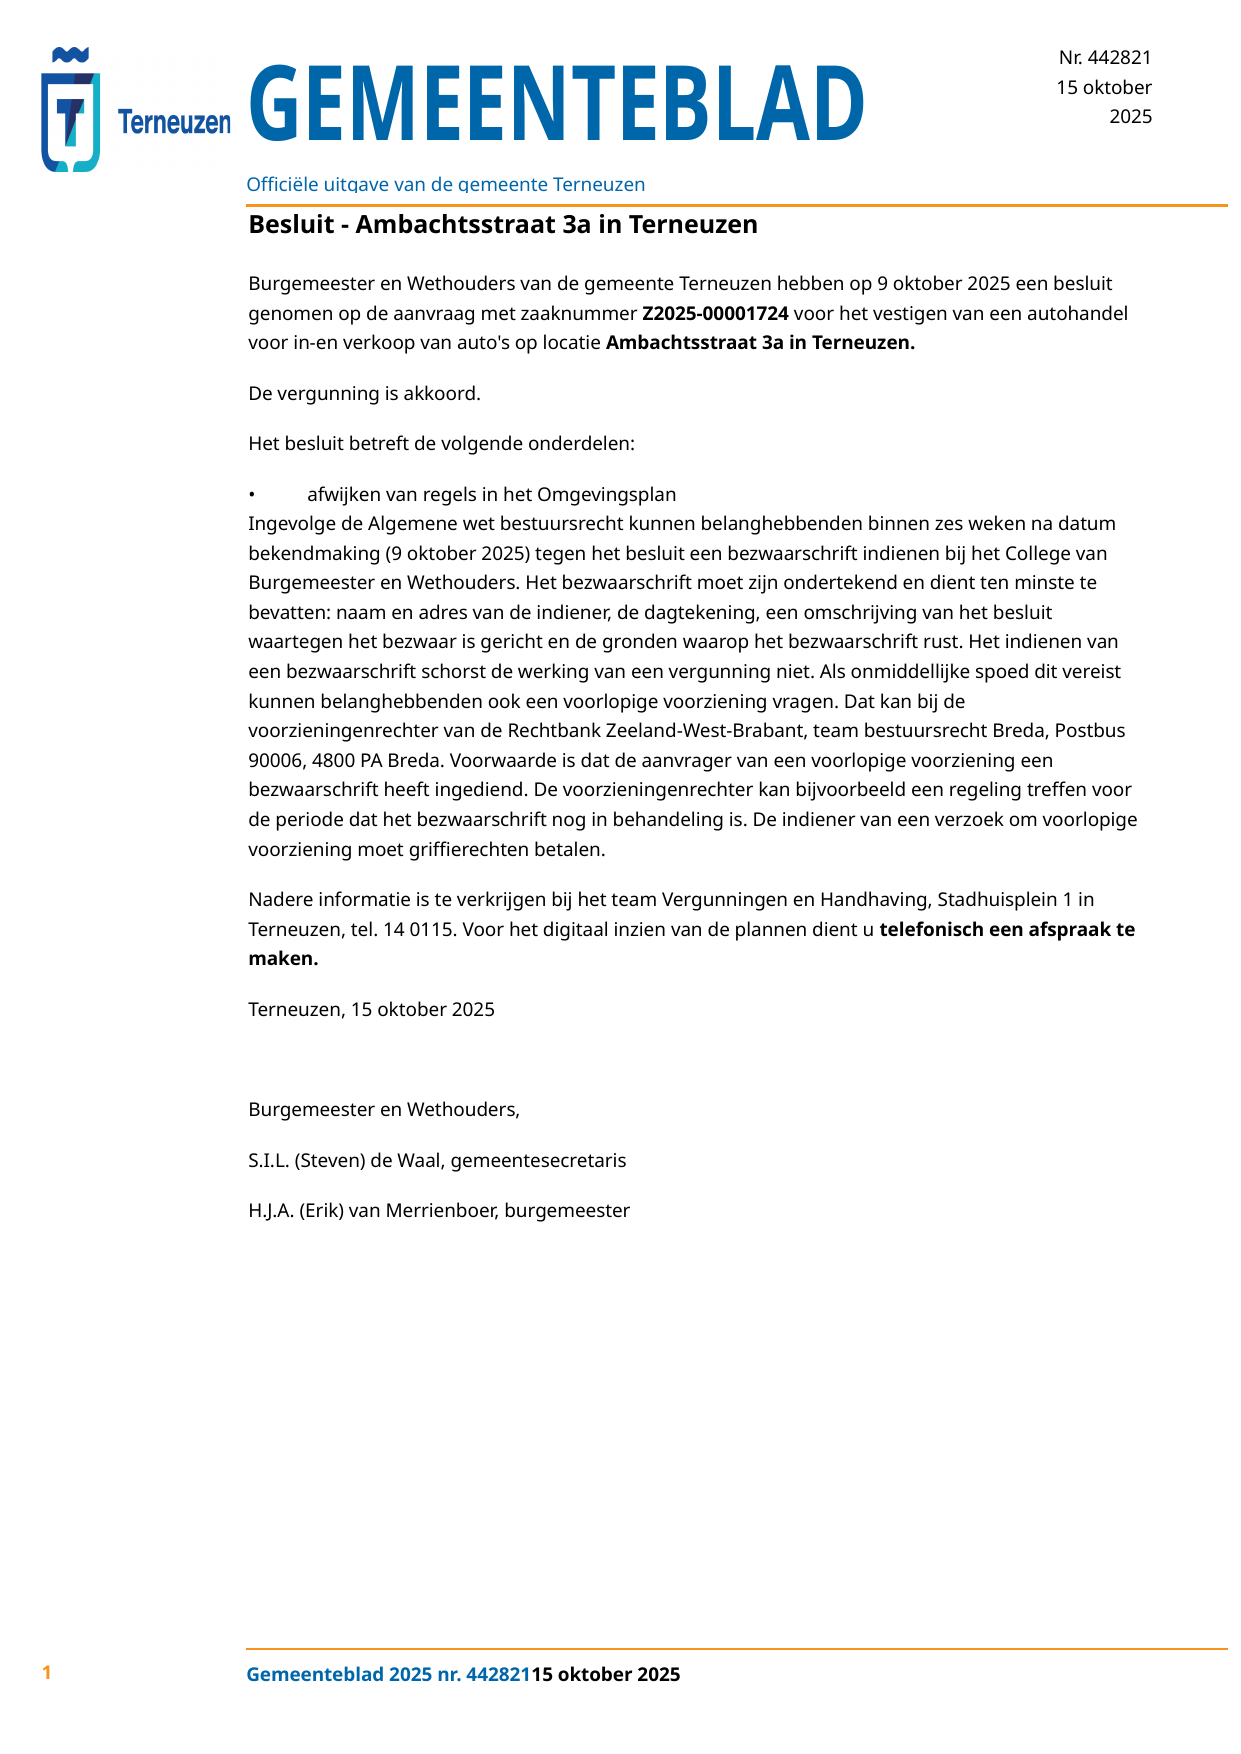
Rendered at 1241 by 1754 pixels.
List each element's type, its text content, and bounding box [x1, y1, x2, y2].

text De vergunning is akkoord. [248, 380, 1152, 406]
text Terneuzen, 15 oktober 2025 [248, 996, 1152, 1021]
text Ingevolge de Algemene wet bestuursrecht kunnen belanghebbenden binnen zes weken na datum bekendmaking (9 oktober 2025) tegen het besluit een bezwaarschrift indienen bij het College van Burgemeester en Wethouders. Het bezwaarschrift moet zijn ondertekend en dient ten minste te bevatten: naam en adres van de indiener, de dagtekening, een omschrijving van het besluit waartegen het bezwaar is gericht en de gronden waarop het bezwaarschrift rust. Het indienen van een bezwaarschrift schorst de werking van een vergunning niet. Als onmiddellijke spoed dit vereist kunnen belanghebbenden ook een voorlopige voorziening vragen. Dat kan bij de voorzieningenrechter van de Rechtbank Zeeland-West-Brabant, team bestuursrecht Breda, Postbus 90006, 4800 PA Breda. Voorwaarde is dat de aanvrager van een voorlopige voorziening een bezwaarschrift heeft ingediend. De voorzieningenrechter kan bijvoorbeeld een regeling treffen voor de periode dat het bezwaarschrift nog in behandeling is. De indiener van een verzoek om voorlopige voorziening moet griffierechten betalen. [248, 510, 1152, 861]
text Het besluit betreft de volgende onderdelen: [248, 430, 1152, 456]
text H.J.A. (Erik) van Merrienboer, burgemeester [248, 1197, 1152, 1223]
picture [41, 47, 231, 172]
text Nadere informatie is te verkrijgen bij het team Vergunningen en Handhaving, Stadhuisplein 1 in Terneuzen, tel. 14 0115. Voor het digitaal inzien van de plannen dient u telefonisch een afspraak te maken. [248, 886, 1152, 971]
list afwijken van regels in het Omgevingsplan [248, 481, 1152, 506]
text S.I.L. (Steven) de Waal, gemeentesecretaris [248, 1147, 1152, 1173]
text Burgemeester en Wethouders van de gemeente Terneuzen hebben op 9 oktober 2025 een besluit genomen op de aanvraag met zaaknummer Z2025-00001724 voor het vestigen van een autohandel voor in-en verkoop van auto's op locatie Ambachtsstraat 3a in Terneuzen. [248, 270, 1152, 355]
text Burgemeester en Wethouders, [248, 1097, 1152, 1122]
text Besluit - Ambachtsstraat 3a in Terneuzen [248, 207, 1152, 241]
